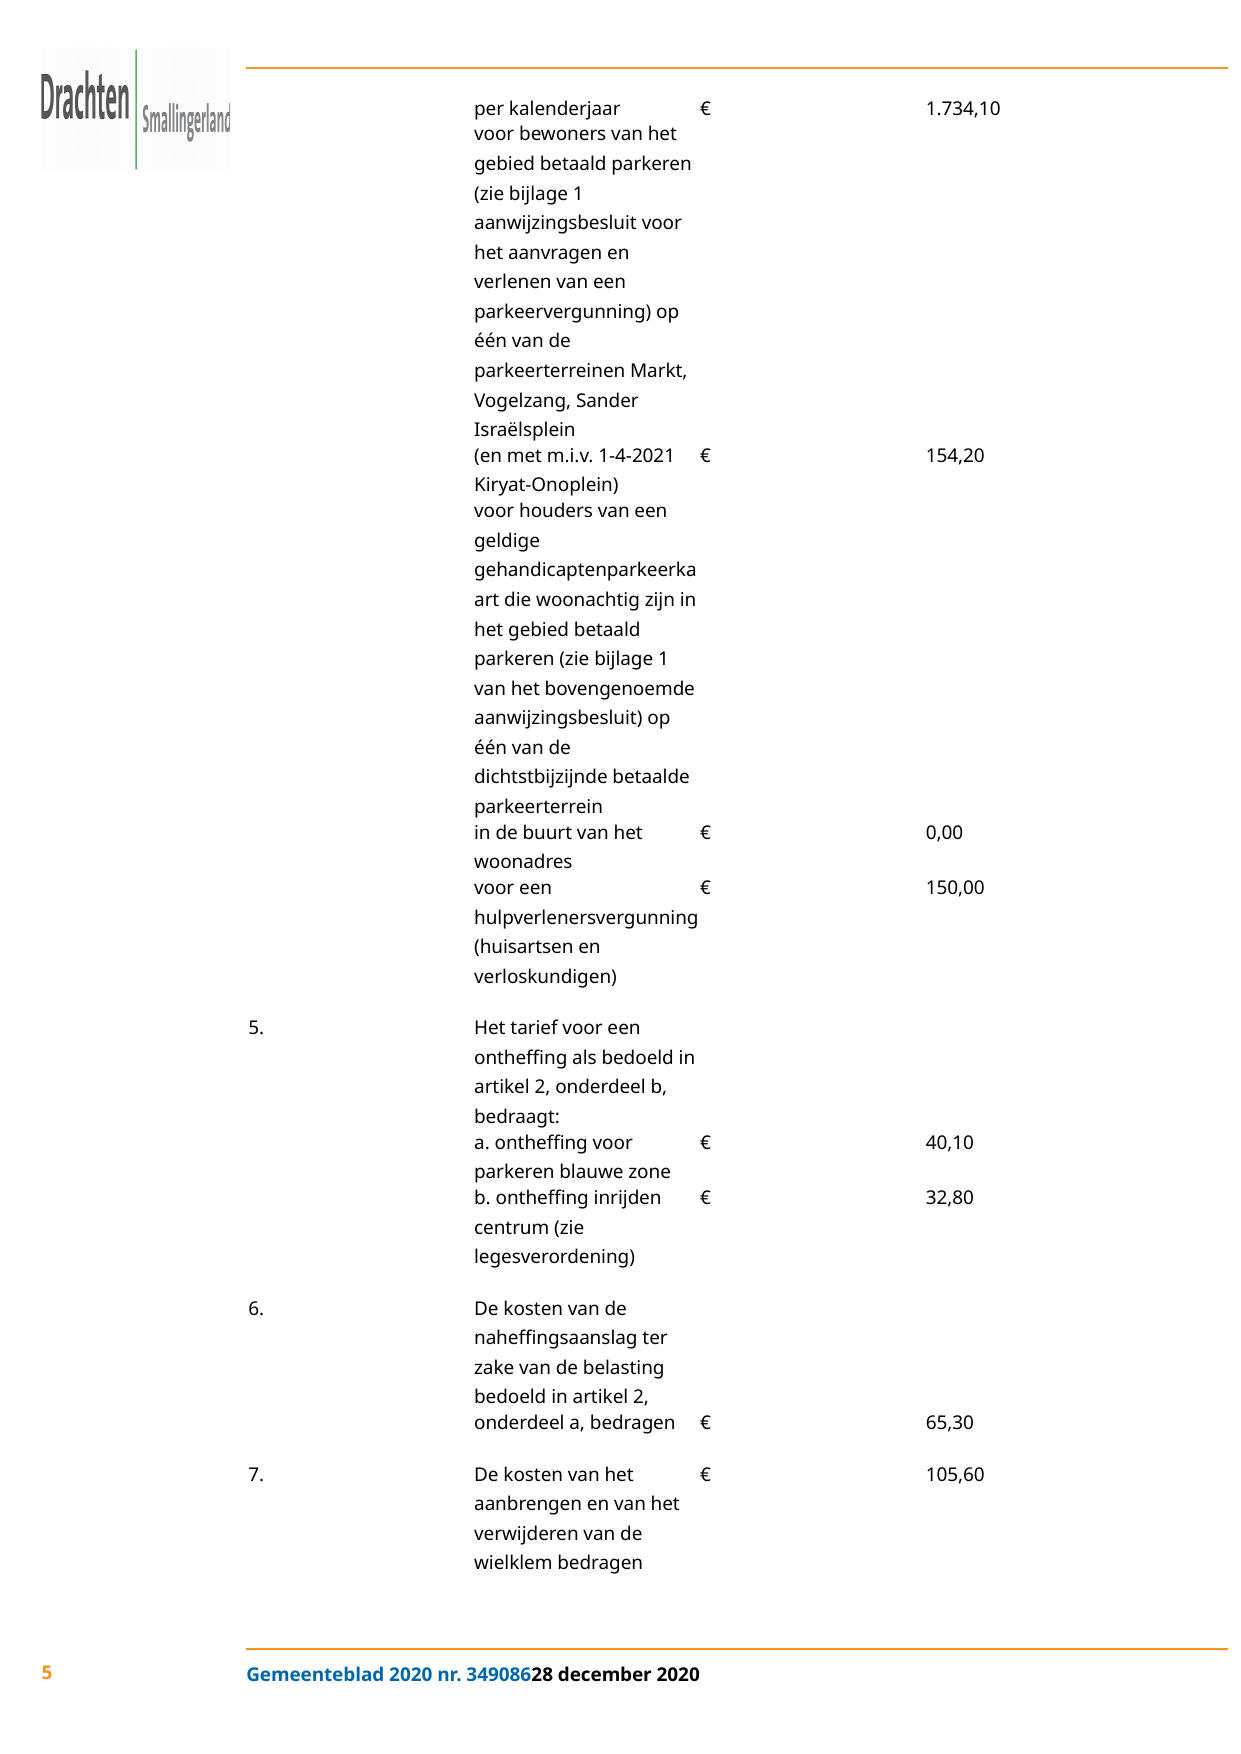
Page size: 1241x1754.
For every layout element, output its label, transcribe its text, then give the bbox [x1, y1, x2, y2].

table_cell € [700, 1409, 926, 1435]
table_cell [926, 1575, 1152, 1601]
table_cell 0,00 [926, 819, 1152, 874]
table_cell € [700, 1184, 926, 1269]
table_cell [248, 1269, 474, 1295]
table_cell 6. [248, 1295, 474, 1409]
table_cell voor houders van een geldige gehandicaptenparkeerkaart die woonachtig zijn in het gebied betaald parkeren (zie bijlage 1 van het bovengenoemde aanwijzingsbesluit) op één van de dichtstbijzijnde betaalde parkeerterrein [474, 498, 700, 819]
table_cell [926, 1269, 1152, 1295]
table_cell € [700, 1461, 926, 1575]
table_cell [248, 498, 474, 819]
table_cell [926, 1435, 1152, 1461]
table_cell voor een hulpverlenersvergunning (huisartsen en verloskundigen) [474, 874, 700, 989]
table_cell [700, 989, 926, 1014]
table_cell [700, 1435, 926, 1461]
table_cell € [700, 1129, 926, 1184]
table_cell [700, 1575, 926, 1601]
table_cell 5. [248, 1015, 474, 1129]
table_cell Het tarief voor een ontheffing als bedoeld in artikel 2, onderdeel b, bedraagt: [474, 1015, 700, 1129]
table_cell [926, 1015, 1152, 1129]
table_cell [248, 1129, 474, 1184]
table_cell per kalenderjaar [474, 95, 700, 121]
table_cell [248, 95, 474, 121]
table_cell [700, 121, 926, 442]
table_cell [248, 874, 474, 989]
table_cell [474, 1435, 700, 1461]
table_cell € [700, 874, 926, 989]
table_cell in de buurt van het woonadres [474, 819, 700, 874]
table_cell € [700, 442, 926, 497]
table_cell voor bewoners van het gebied betaald parkeren (zie bijlage 1 aanwijzingsbesluit voor het aanvragen en verlenen van een parkeervergunning) op één van de parkeerterreinen Markt, Vogelzang, Sander Israëlsplein [474, 121, 700, 442]
table_cell [248, 442, 474, 497]
table_cell 65,30 [926, 1409, 1152, 1435]
table_cell onderdeel a, bedragen [474, 1409, 700, 1435]
table_cell [700, 498, 926, 819]
table_cell [926, 121, 1152, 442]
table_cell [474, 1269, 700, 1295]
table_cell [700, 1295, 926, 1409]
table_cell [700, 1015, 926, 1129]
table_cell [248, 819, 474, 874]
table_cell 150,00 [926, 874, 1152, 989]
table_cell [474, 989, 700, 1014]
table_cell 105,60 [926, 1461, 1152, 1575]
table_cell [248, 989, 474, 1014]
table_cell [248, 121, 474, 442]
table_cell [248, 1575, 474, 1601]
table_cell 1.734,10 [926, 95, 1152, 121]
table_cell € [700, 95, 926, 121]
table_cell [926, 498, 1152, 819]
table_cell [474, 1575, 700, 1601]
table_cell 7. [248, 1461, 474, 1575]
table_cell (en met m.i.v. 1-4-2021 Kiryat-Onoplein) [474, 442, 700, 497]
table_cell [248, 1409, 474, 1435]
table_cell 32,80 [926, 1184, 1152, 1269]
table_cell [926, 989, 1152, 1014]
table_cell 40,10 [926, 1129, 1152, 1184]
table_cell [700, 1269, 926, 1295]
table_cell [248, 1184, 474, 1269]
table_cell [926, 1295, 1152, 1409]
table_cell 154,20 [926, 442, 1152, 497]
table_cell b. ontheffing inrijden centrum (zie legesverordening) [474, 1184, 700, 1269]
table_cell a. ontheffing voor parkeren blauwe zone [474, 1129, 700, 1184]
table_cell De kosten van de naheffingsaanslag ter zake van de belasting bedoeld in artikel 2, [474, 1295, 700, 1409]
picture [41, 47, 231, 172]
table_cell De kosten van het aanbrengen en van het verwijderen van de wielklem bedragen [474, 1461, 700, 1575]
table_cell [248, 1435, 474, 1461]
table_cell € [700, 819, 926, 874]
